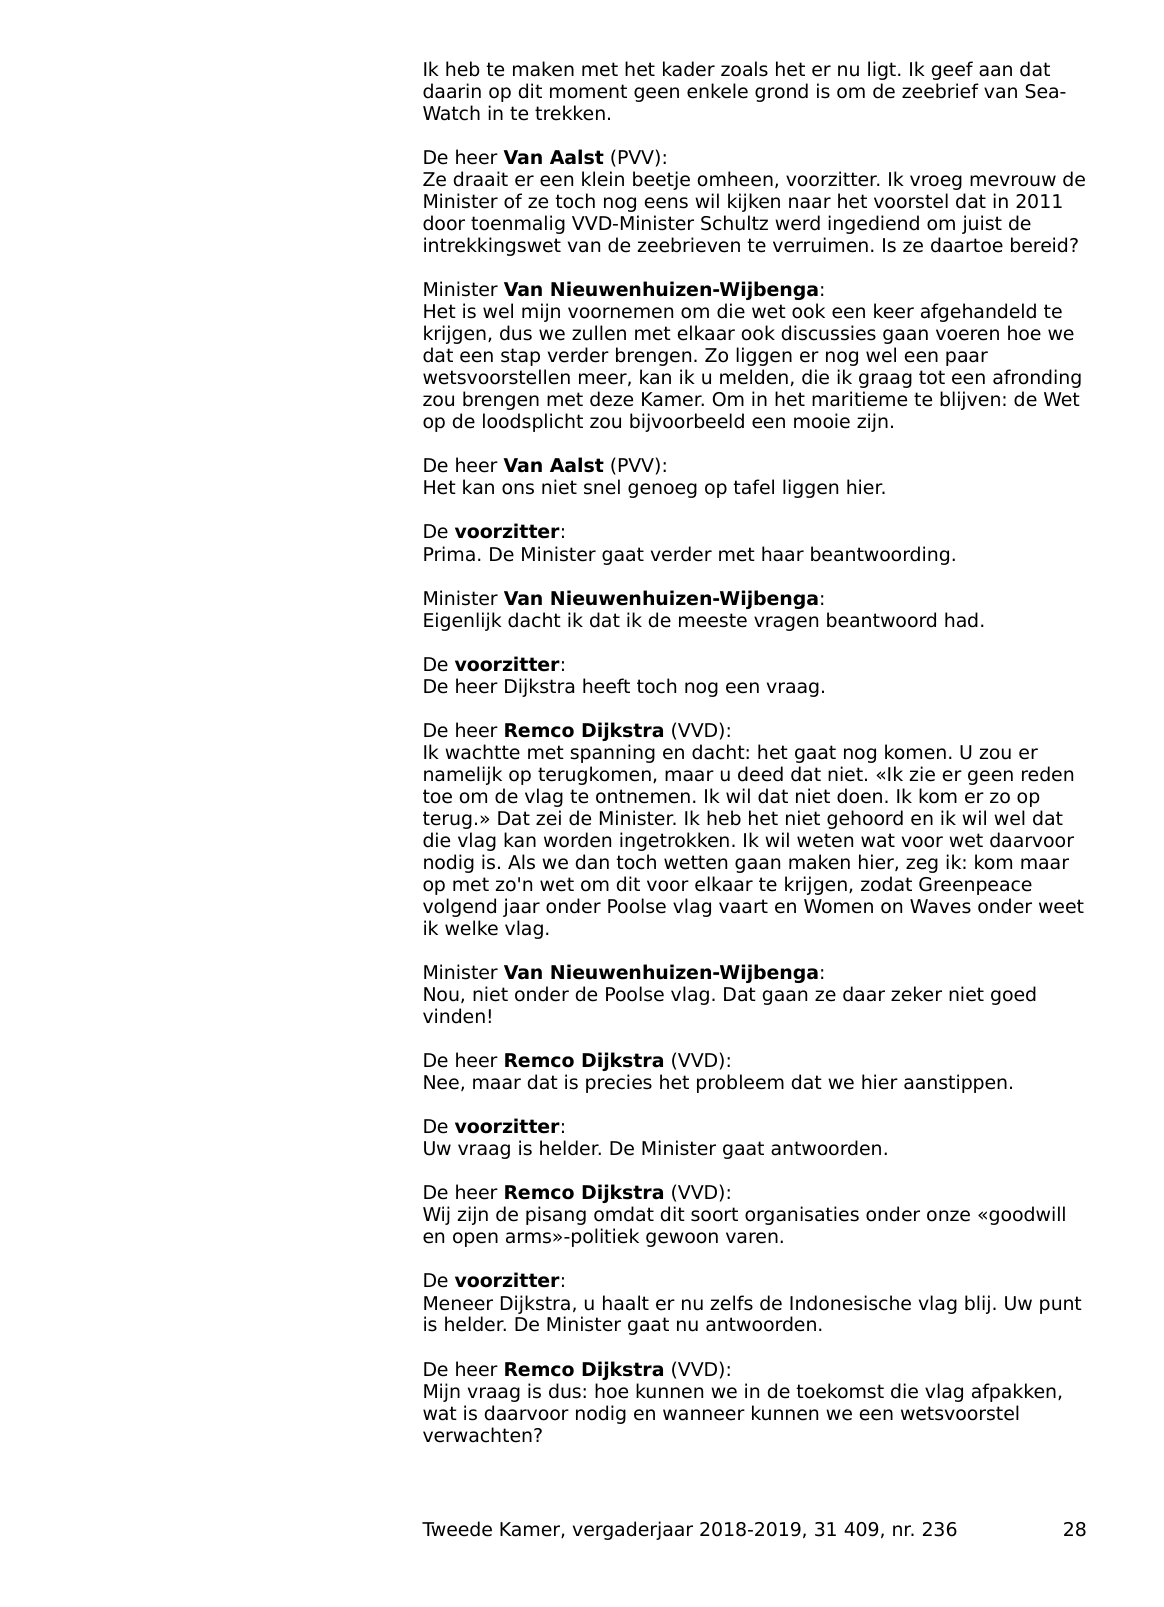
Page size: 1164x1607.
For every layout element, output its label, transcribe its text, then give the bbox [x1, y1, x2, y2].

text De heer Remco Dijkstra (VVD): [422, 1050, 1087, 1072]
text Meneer Dijkstra, u haalt er nu zelfs de Indonesische vlag blij. Uw punt is helder. De Minister gaat nu antwoorden. [422, 1292, 1087, 1336]
text De heer Dijkstra heeft toch nog een vraag. [422, 676, 1087, 698]
text Nee, maar dat is precies het probleem dat we hier aanstippen. [422, 1072, 1087, 1094]
text De heer Van Aalst (PVV): [422, 147, 1087, 169]
text De voorzitter: [422, 654, 1087, 676]
text De heer Remco Dijkstra (VVD): [422, 1358, 1087, 1381]
text Minister Van Nieuwenhuizen-Wijbenga: [422, 279, 1087, 301]
text De heer Remco Dijkstra (VVD): [422, 720, 1087, 742]
text Ze draait er een klein beetje omheen, voorzitter. Ik vroeg mevrouw de Minister of ze toch nog eens wil kijken naar het voorstel dat in 2011 door toenmalig VVD-Minister Schultz werd ingediend om juist de intrekkingswet van de zeebrieven te verruimen. Is ze daartoe bereid? [422, 169, 1087, 257]
text Het kan ons niet snel genoeg op tafel liggen hier. [422, 477, 1087, 499]
text Minister Van Nieuwenhuizen-Wijbenga: [422, 962, 1087, 984]
text De voorzitter: [422, 1270, 1087, 1292]
text Nou, niet onder de Poolse vlag. Dat gaan ze daar zeker niet goed vinden! [422, 984, 1087, 1028]
text Ik wachtte met spanning en dacht: het gaat nog komen. U zou er namelijk op terugkomen, maar u deed dat niet. «Ik zie er geen reden toe om de vlag te ontnemen. Ik wil dat niet doen. Ik kom er zo op terug.» Dat zei de Minister. Ik heb het niet gehoord en ik wil wel dat die vlag kan worden ingetrokken. Ik wil weten wat voor wet daarvoor nodig is. Als we dan toch wetten gaan maken hier, zeg ik: kom maar op met zo'n wet om dit voor elkaar te krijgen, zodat Greenpeace volgend jaar onder Poolse vlag vaart en Women on Waves onder weet ik welke vlag. [422, 742, 1087, 940]
text De heer Van Aalst (PVV): [422, 455, 1087, 477]
text De heer Remco Dijkstra (VVD): [422, 1182, 1087, 1204]
text Wij zijn de pisang omdat dit soort organisaties onder onze «goodwill en open arms»-politiek gewoon varen. [422, 1204, 1087, 1248]
text De voorzitter: [422, 1116, 1087, 1138]
text Eigenlijk dacht ik dat ik de meeste vragen beantwoord had. [422, 609, 1087, 632]
text De voorzitter: [422, 521, 1087, 543]
text Minister Van Nieuwenhuizen-Wijbenga: [422, 588, 1087, 609]
text Ik heb te maken met het kader zoals het er nu ligt. Ik geef aan dat daarin op dit moment geen enkele grond is om de zeebrief van Sea-Watch in te trekken. [422, 59, 1087, 125]
text Mijn vraag is dus: hoe kunnen we in de toekomst die vlag afpakken, wat is daarvoor nodig en wanneer kunnen we een wetsvoorstel verwachten? [422, 1381, 1087, 1446]
text Uw vraag is helder. De Minister gaat antwoorden. [422, 1138, 1087, 1160]
text Het is wel mijn voornemen om die wet ook een keer afgehandeld te krijgen, dus we zullen met elkaar ook discussies gaan voeren hoe we dat een stap verder brengen. Zo liggen er nog wel een paar wetsvoorstellen meer, kan ik u melden, die ik graag tot een afronding zou brengen met deze Kamer. Om in het maritieme te blijven: de Wet op de loodsplicht zou bijvoorbeeld een mooie zijn. [422, 301, 1087, 433]
text Prima. De Minister gaat verder met haar beantwoording. [422, 543, 1087, 565]
